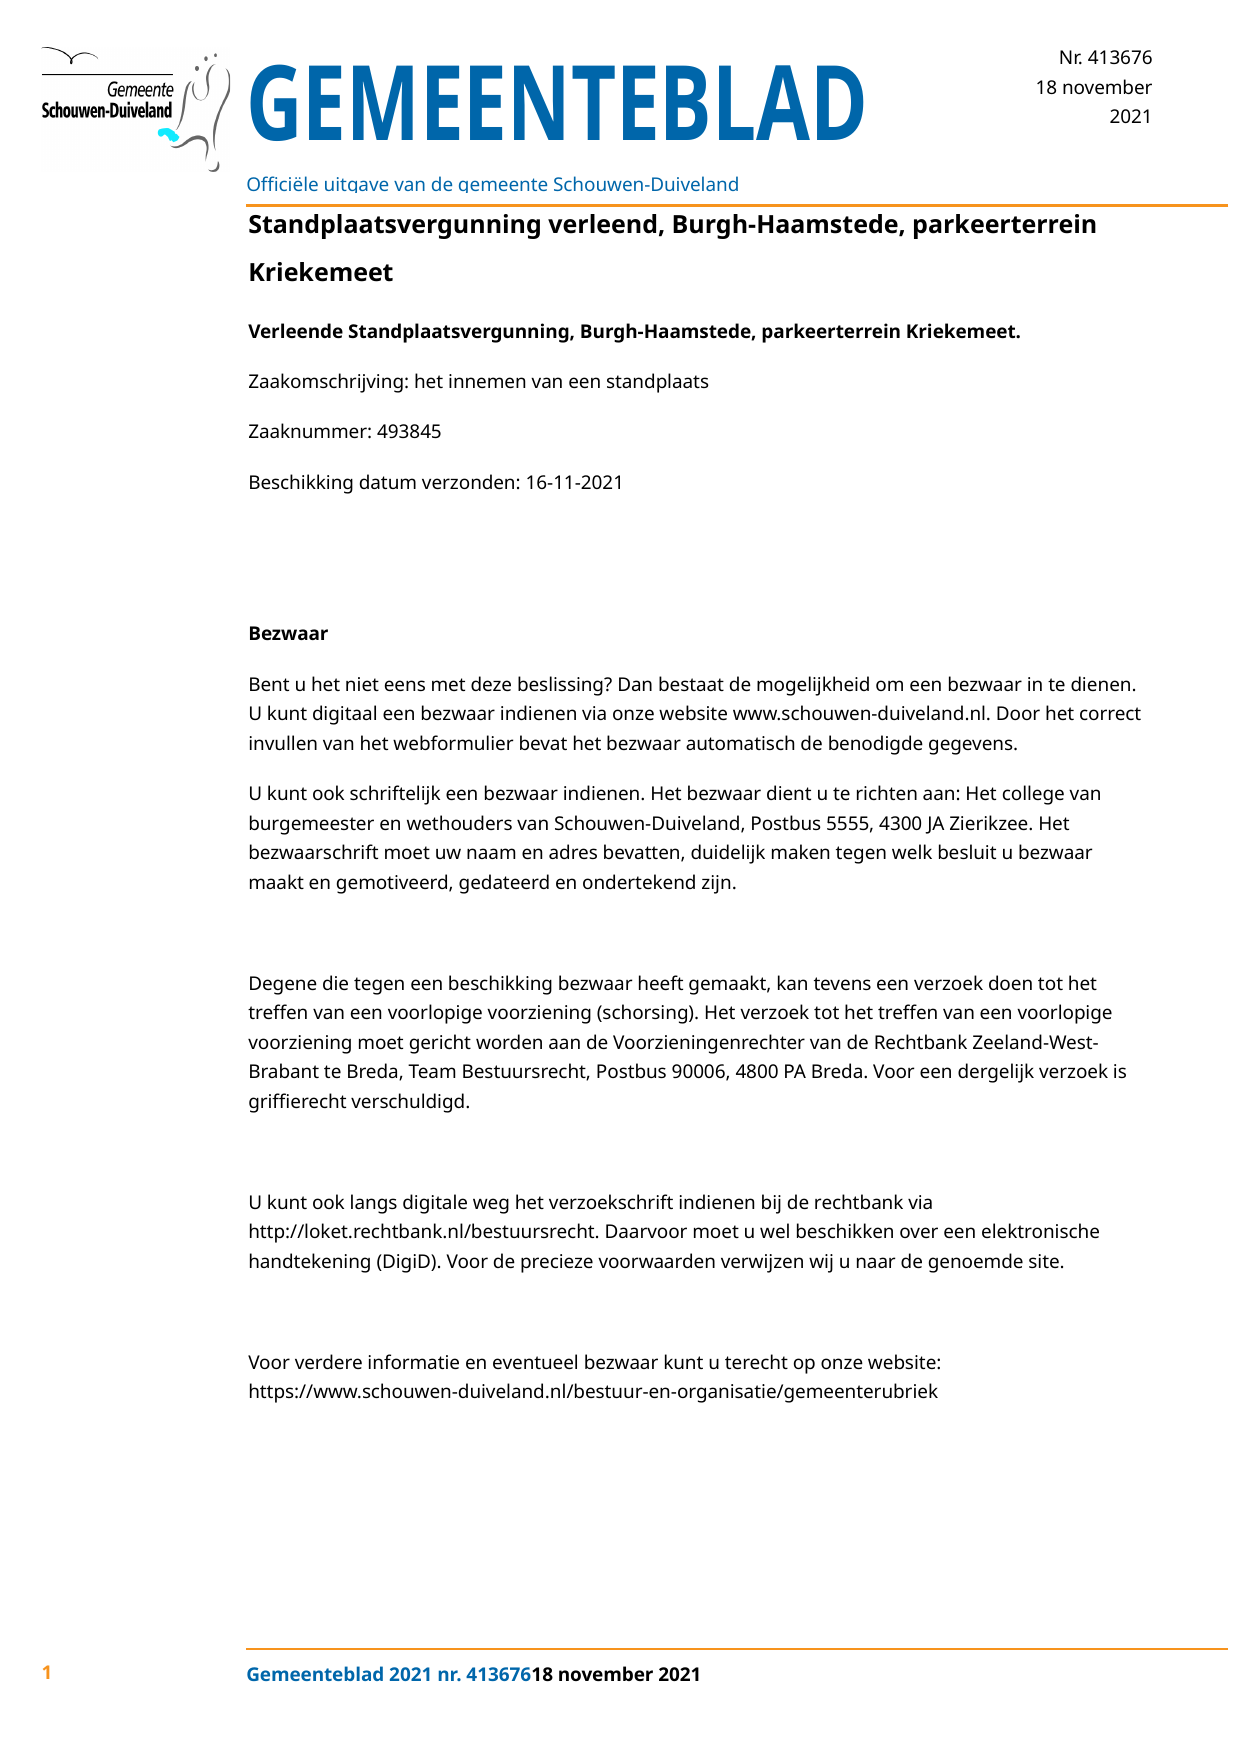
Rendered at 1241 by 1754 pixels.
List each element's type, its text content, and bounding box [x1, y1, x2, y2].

text Zaaknummer: 493845 [248, 419, 1152, 444]
text Verleende Standplaatsvergunning, Burgh-Haamstede, parkeerterrein Kriekemeet. [248, 318, 1152, 344]
text Voor verdere informatie en eventueel bezwaar kunt u terecht op onze website: https://www.schouwen-duiveland.nl/bestuur-en-organisatie/gemeenterubriek [248, 1349, 1152, 1404]
picture [41, 47, 231, 172]
text Degene die tegen een beschikking bezwaar heeft gemaakt, kan tevens een verzoek doen tot het treffen van een voorlopige voorziening (schorsing). Het verzoek tot het treffen van een voorlopige voorziening moet gericht worden aan de Voorzieningenrechter van de Rechtbank Zeeland-West-Brabant te Breda, Team Bestuursrecht, Postbus 90006, 4800 PA Breda. Voor een dergelijk verzoek is griffierecht verschuldigd. [248, 970, 1152, 1114]
text Bent u het niet eens met deze beslissing? Dan bestaat de mogelijkheid om een bezwaar in te dienen. U kunt digitaal een bezwaar indienen via onze website www.schouwen-duiveland.nl. Door het correct invullen van het webformulier bevat het bezwaar automatisch de benodigde gegevens. [248, 671, 1152, 756]
text Bezwaar [248, 620, 1152, 646]
text Beschikking datum verzonden: 16-11-2021 [248, 469, 1152, 495]
text U kunt ook schriftelijk een bezwaar indienen. Het bezwaar dient u te richten aan: Het college van burgemeester en wethouders van Schouwen-Duiveland, Postbus 5555, 4300 JA Zierikzee. Het bezwaarschrift moet uw naam en adres bevatten, duidelijk maken tegen welk besluit u bezwaar maakt en gemotiveerd, gedateerd en ondertekend zijn. [248, 780, 1152, 895]
text Standplaatsvergunning verleend, Burgh-Haamstede, parkeerterrein Kriekemeet [248, 207, 1152, 288]
text Zaakomschrijving: het innemen van een standplaats [248, 368, 1152, 394]
text U kunt ook langs digitale weg het verzoekschrift indienen bij de rechtbank via http://loket.rechtbank.nl/bestuursrecht. Daarvoor moet u wel beschikken over een elektronische handtekening (DigiD). Voor de precieze voorwaarden verwijzen wij u naar de genoemde site. [248, 1189, 1152, 1274]
